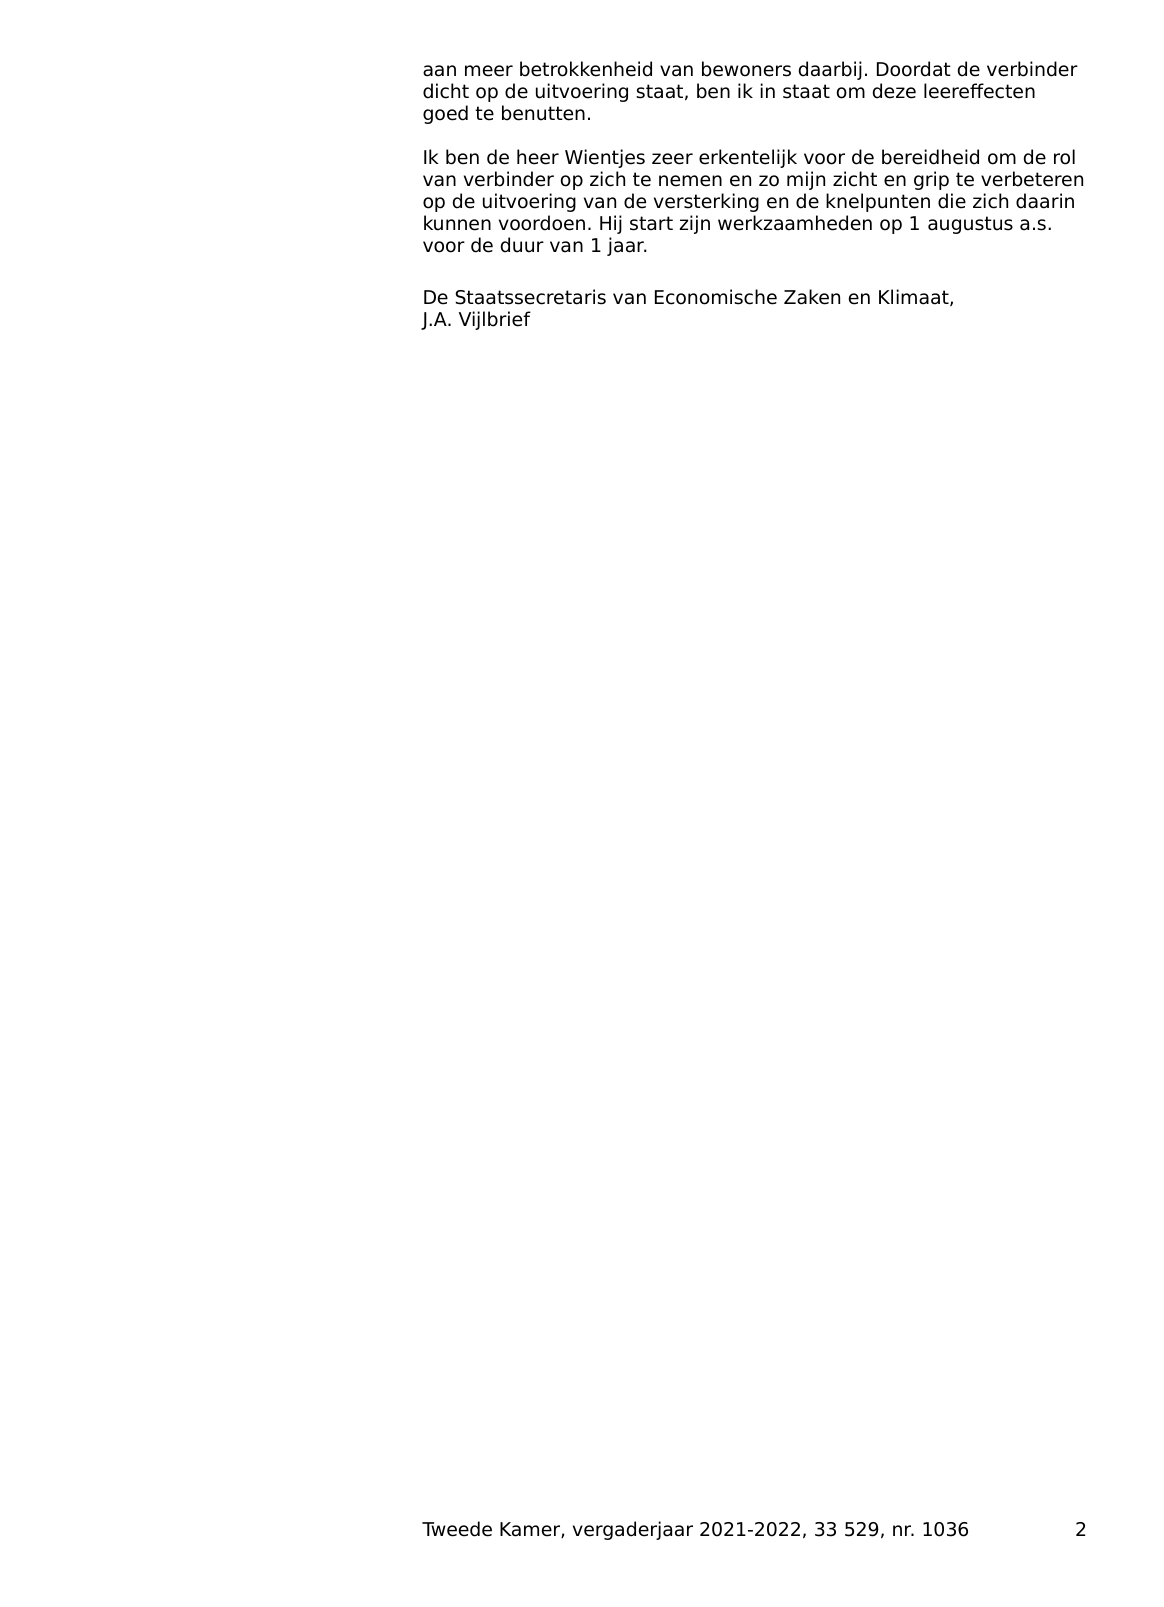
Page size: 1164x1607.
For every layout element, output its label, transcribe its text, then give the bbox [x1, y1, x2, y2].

text De Staatssecretaris van Economische Zaken en Klimaat, J.A. Vijlbrief [422, 287, 1087, 331]
text Ik ben de heer Wientjes zeer erkentelijk voor de bereidheid om de rol van verbinder op zich te nemen en zo mijn zicht en grip te verbeteren op de uitvoering van de versterking en de knelpunten die zich daarin kunnen voordoen. Hij start zijn werkzaamheden op 1 augustus a.s. voor de duur van 1 jaar. [422, 147, 1087, 257]
text aan meer betrokkenheid van bewoners daarbij. Doordat de verbinder dicht op de uitvoering staat, ben ik in staat om deze leereffecten goed te benutten. [422, 59, 1087, 125]
